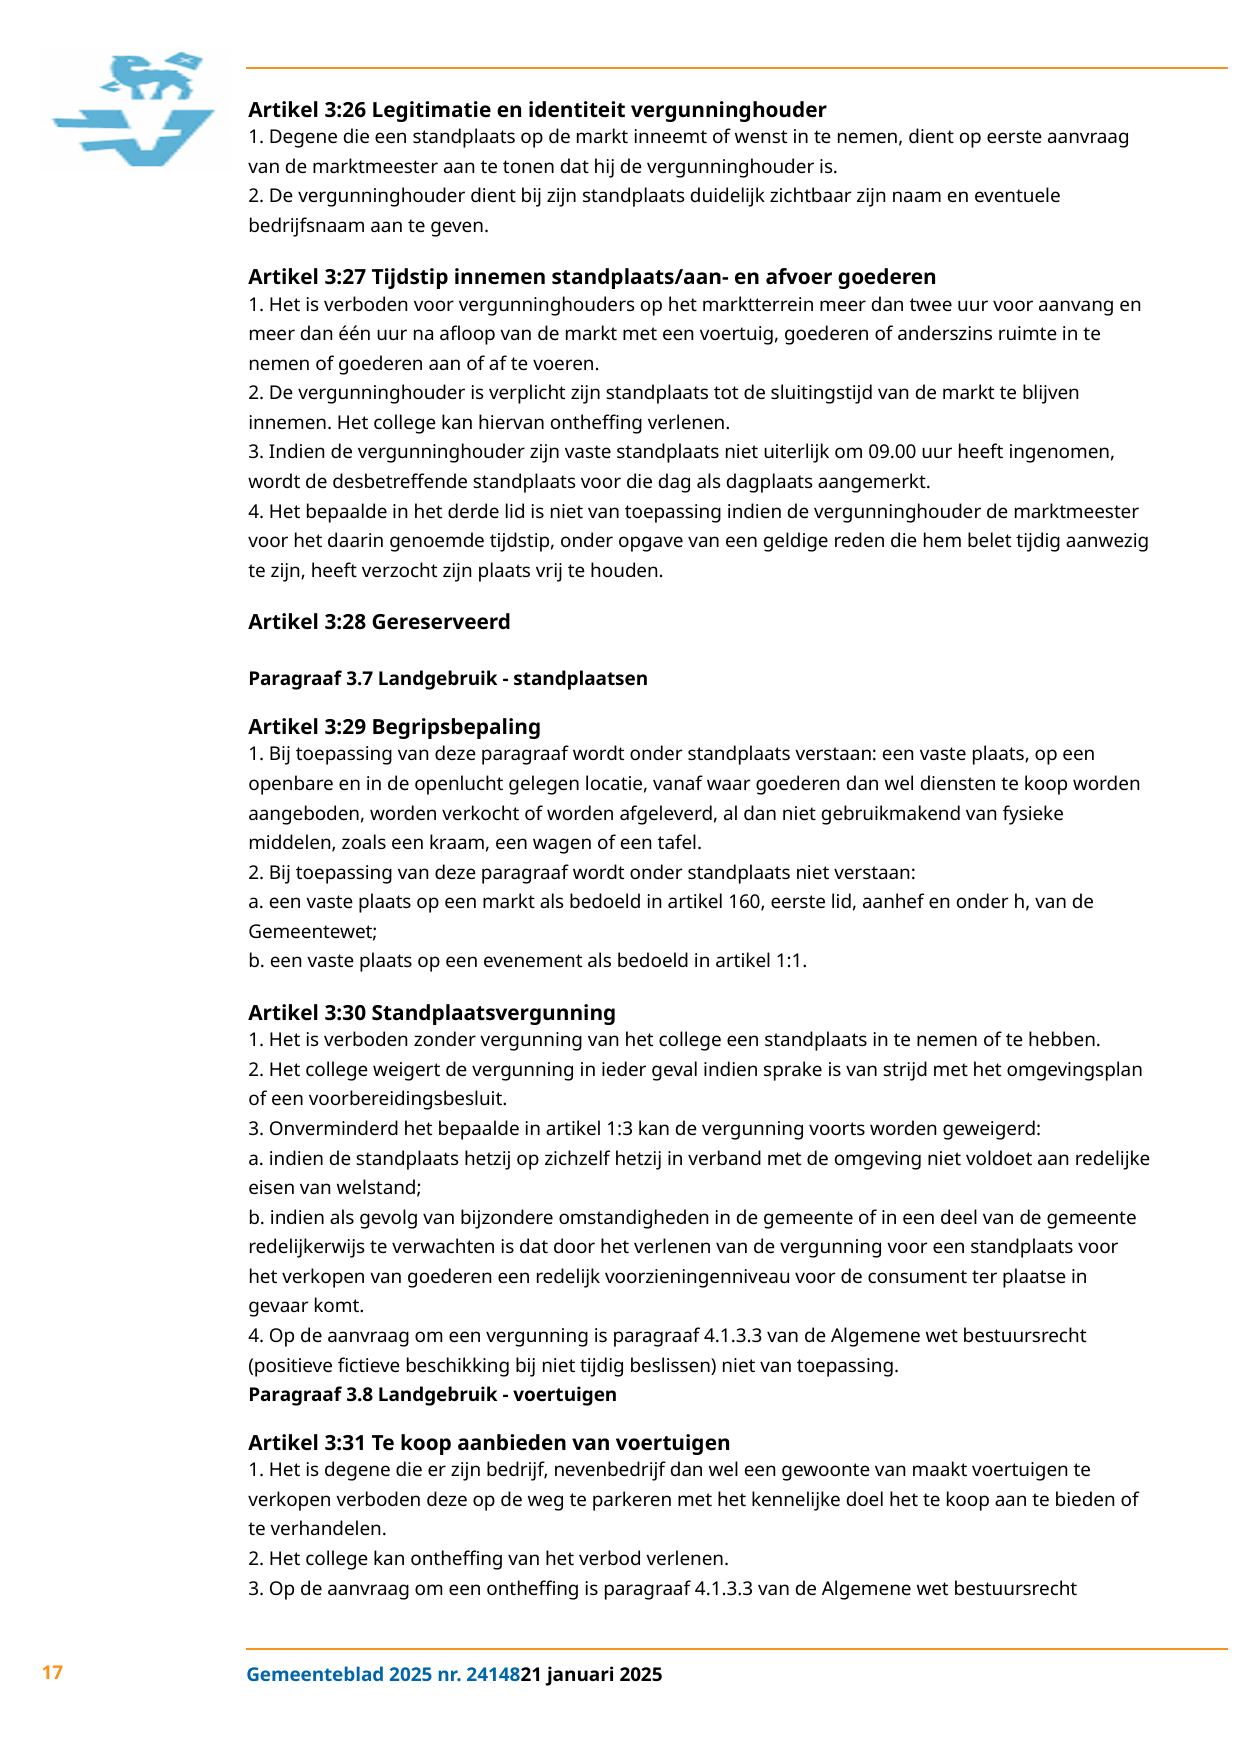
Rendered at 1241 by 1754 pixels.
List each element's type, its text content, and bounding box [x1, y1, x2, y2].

text 1. Bij toepassing van deze paragraaf wordt onder standplaats verstaan: een vaste plaats, op een openbare en in de openlucht gelegen locatie, vanaf waar goederen dan wel diensten te koop worden aangeboden, worden verkocht of worden afgeleverd, al dan niet gebruikmakend van fysieke middelen, zoals een kraam, een wagen of een tafel. [248, 741, 1152, 855]
text Artikel 3:27 Tijdstip innemen standplaats/aan- en afvoer goederen [248, 262, 1152, 291]
text 2. Het college weigert de vergunning in ieder geval indien sprake is van strijd met het omgevingsplan of een voorbereidingsbesluit. [248, 1056, 1152, 1111]
text 1. Het is verboden voor vergunninghouders op het marktterrein meer dan twee uur voor aanvang en meer dan één uur na afloop van de markt met een voertuig, goederen of anderszins ruimte in te nemen of goederen aan of af te voeren. [248, 291, 1152, 376]
text 3. Indien de vergunninghouder zijn vaste standplaats niet uiterlijk om 09.00 uur heeft ingenomen, wordt de desbetreffende standplaats voor die dag als dagplaats aangemerkt. [248, 439, 1152, 494]
text 2. Bij toepassing van deze paragraaf wordt onder standplaats niet verstaan: [248, 859, 1152, 884]
text Paragraaf 3.7 Landgebruik - standplaatsen [248, 666, 1152, 691]
text 4. Het bepaalde in het derde lid is niet van toepassing indien de vergunninghouder de marktmeester voor het daarin genoemde tijdstip, onder opgave van een geldige reden die hem belet tijdig aanwezig te zijn, heeft verzocht zijn plaats vrij te houden. [248, 498, 1152, 583]
text a. een vaste plaats op een markt als bedoeld in artikel 160, eerste lid, aanhef en onder h, van de Gemeentewet; [248, 888, 1152, 944]
text 2. Het college kan ontheffing van het verbod verlenen. [248, 1545, 1152, 1571]
picture [41, 47, 231, 172]
text a. indien de standplaats hetzij op zichzelf hetzij in verband met de omgeving niet voldoet aan redelijke eisen van welstand; [248, 1145, 1152, 1200]
text Paragraaf 3.8 Landgebruik - voertuigen [248, 1381, 1152, 1407]
text b. indien als gevolg van bijzondere omstandigheden in de gemeente of in een deel van de gemeente redelijkerwijs te verwachten is dat door het verlenen van de vergunning voor een standplaats voor het verkopen van goederen een redelijk voorzieningenniveau voor de consument ter plaatse in gevaar komt. [248, 1204, 1152, 1318]
text Artikel 3:28 Gereserveerd [248, 607, 1152, 636]
text 1. Degene die een standplaats op de markt inneemt of wenst in te nemen, dient op eerste aanvraag van de marktmeester aan te tonen dat hij de vergunninghouder is. [248, 123, 1152, 178]
text b. een vaste plaats op een evenement als bedoeld in artikel 1:1. [248, 948, 1152, 973]
text Artikel 3:30 Standplaatsvergunning [248, 998, 1152, 1026]
text 3. Op de aanvraag om een ontheffing is paragraaf 4.1.3.3 van de Algemene wet bestuursrecht [248, 1575, 1152, 1601]
text Artikel 3:26 Legitimatie en identiteit vergunninghouder [248, 95, 1152, 123]
text 1. Het is verboden zonder vergunning van het college een standplaats in te nemen of te hebben. [248, 1026, 1152, 1052]
text Artikel 3:31 Te koop aanbieden van voertuigen [248, 1428, 1152, 1456]
text 2. De vergunninghouder dient bij zijn standplaats duidelijk zichtbaar zijn naam en eventuele bedrijfsnaam aan te geven. [248, 182, 1152, 238]
text Artikel 3:29 Begripsbepaling [248, 712, 1152, 741]
text 4. Op de aanvraag om een vergunning is paragraaf 4.1.3.3 van de Algemene wet bestuursrecht (positieve fictieve beschikking bij niet tijdig beslissen) niet van toepassing. [248, 1322, 1152, 1378]
text 1. Het is degene die er zijn bedrijf, nevenbedrijf dan wel een gewoonte van maakt voertuigen te verkopen verboden deze op de weg te parkeren met het kennelijke doel het te koop aan te bieden of te verhandelen. [248, 1456, 1152, 1541]
text 3. Onverminderd het bepaalde in artikel 1:3 kan de vergunning voorts worden geweigerd: [248, 1115, 1152, 1141]
text 2. De vergunninghouder is verplicht zijn standplaats tot de sluitingstijd van de markt te blijven innemen. Het college kan hiervan ontheffing verlenen. [248, 379, 1152, 435]
